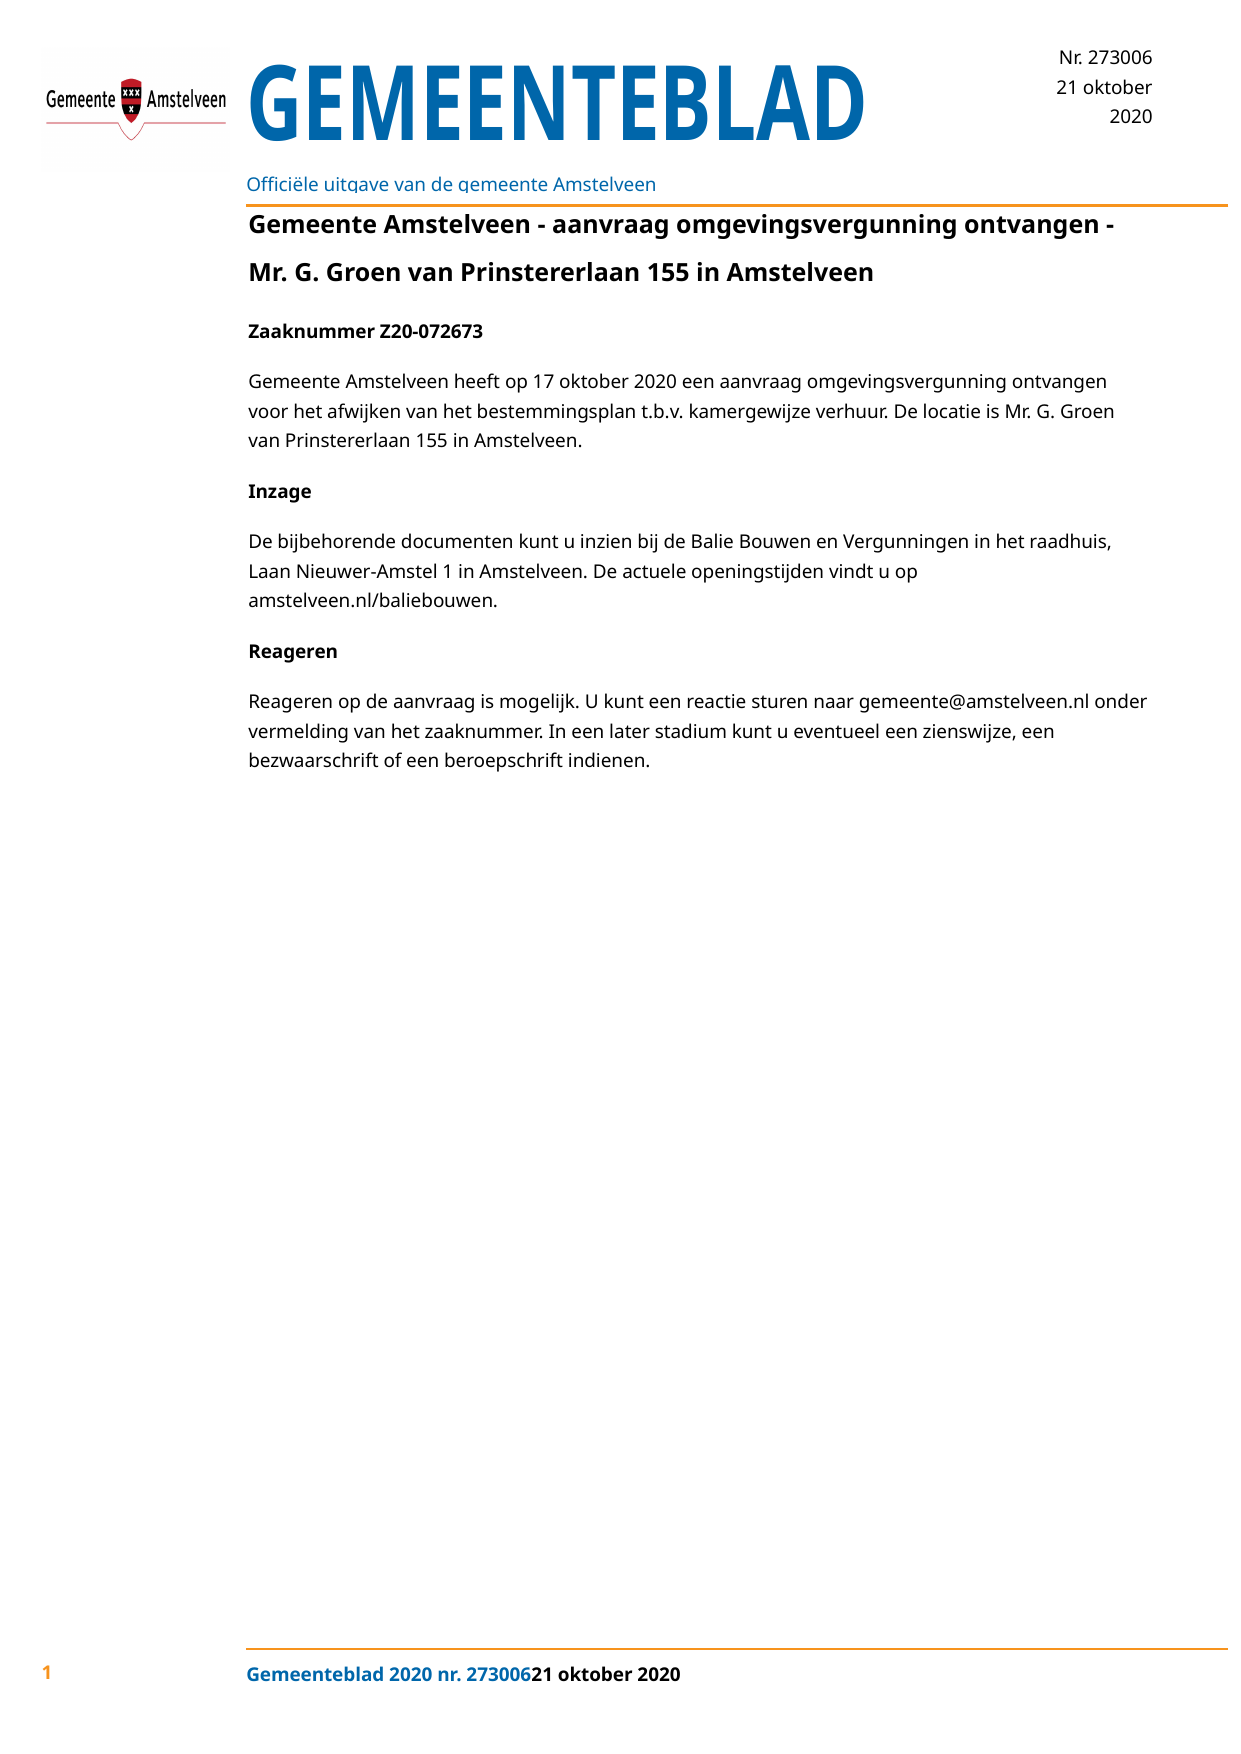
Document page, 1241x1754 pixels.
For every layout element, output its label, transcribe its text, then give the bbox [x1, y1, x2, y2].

text Gemeente Amstelveen - aanvraag omgevingsvergunning ontvangen - Mr. G. Groen van Prinstererlaan 155 in Amstelveen [248, 207, 1152, 288]
text De bijbehorende documenten kunt u inzien bij de Balie Bouwen en Vergunningen in het raadhuis, Laan Nieuwer-Amstel 1 in Amstelveen. De actuele openingstijden vindt u op amstelveen.nl/baliebouwen. [248, 528, 1152, 613]
text Zaaknummer Z20-072673 [248, 318, 1152, 344]
text Gemeente Amstelveen heeft op 17 oktober 2020 een aanvraag omgevingsvergunning ontvangen voor het afwijken van het bestemmingsplan t.b.v. kamergewijze verhuur. De locatie is Mr. G. Groen van Prinstererlaan 155 in Amstelveen. [248, 368, 1152, 453]
text Inzage [248, 478, 1152, 504]
text Reageren [248, 638, 1152, 664]
text Reageren op de aanvraag is mogelijk. U kunt een reactie sturen naar gemeente@amstelveen.nl onder vermelding van het zaaknummer. In een later stadium kunt u eventueel een zienswijze, een bezwaarschrift of een beroepschrift indienen. [248, 688, 1152, 773]
picture [41, 47, 231, 172]
